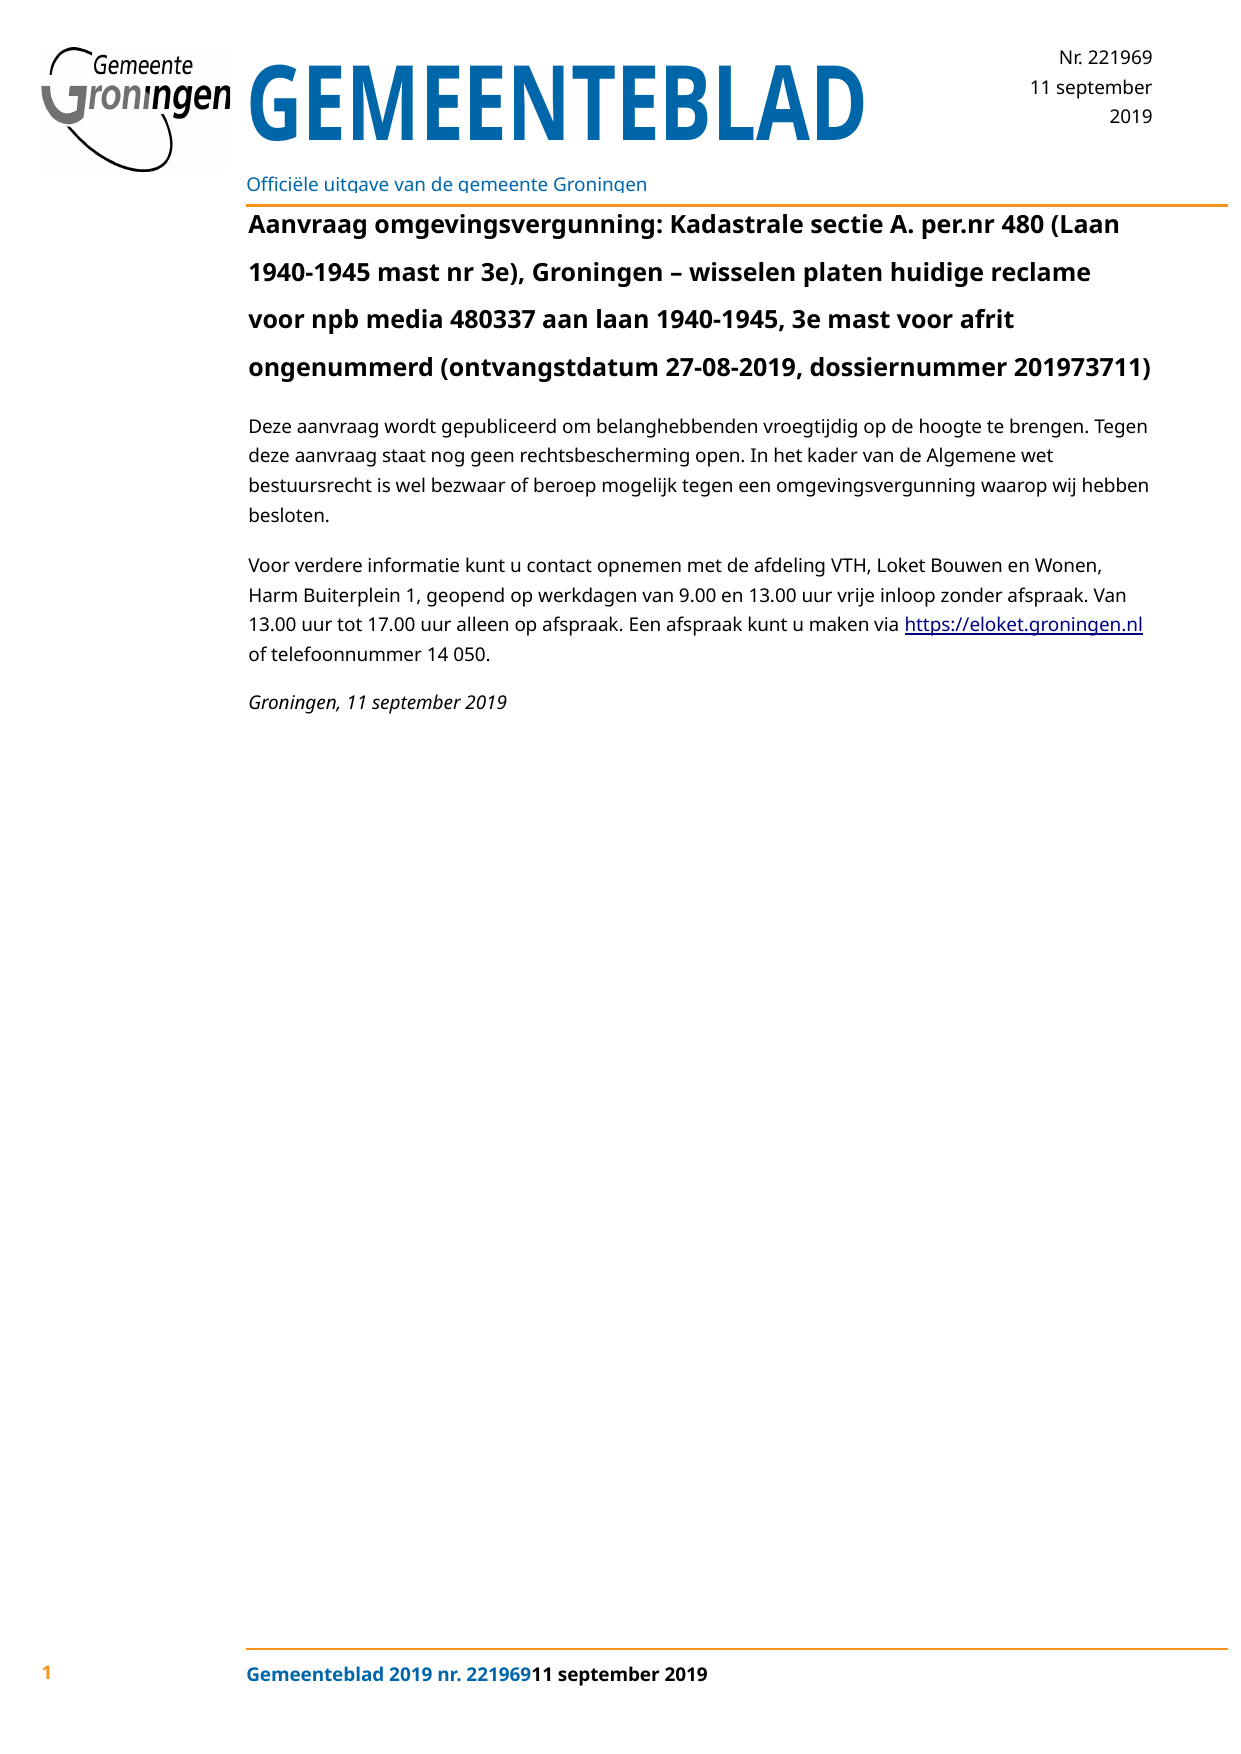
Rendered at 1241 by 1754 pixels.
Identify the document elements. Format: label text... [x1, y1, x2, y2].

picture [41, 47, 231, 172]
text Voor verdere informatie kunt u contact opnemen met de afdeling VTH, Loket Bouwen en Wonen, Harm Buiterplein 1, geopend op werkdagen van 9.00 en 13.00 uur vrije inloop zonder afspraak. Van 13.00 uur tot 17.00 uur alleen op afspraak. Een afspraak kunt u maken via https://eloket.groningen.nl of telefoonnummer 14 050. [248, 552, 1152, 667]
text Groningen, 11 september 2019 [248, 689, 1152, 714]
text Aanvraag omgevingsvergunning: Kadastrale sectie A. per.nr 480 (Laan 1940-1945 mast nr 3e), Groningen – wisselen platen huidige reclame voor npb media 480337 aan laan 1940-1945, 3e mast voor afrit ongenummerd (ontvangstdatum 27-08-2019, dossiernummer 201973711) [248, 207, 1152, 384]
text Deze aanvraag wordt gepubliceerd om belanghebbenden vroegtijdig op de hoogte te brengen. Tegen deze aanvraag staat nog geen rechtsbescherming open. In het kader van de Algemene wet bestuursrecht is wel bezwaar of beroep mogelijk tegen een omgevingsvergunning waarop wij hebben besloten. [248, 413, 1152, 528]
